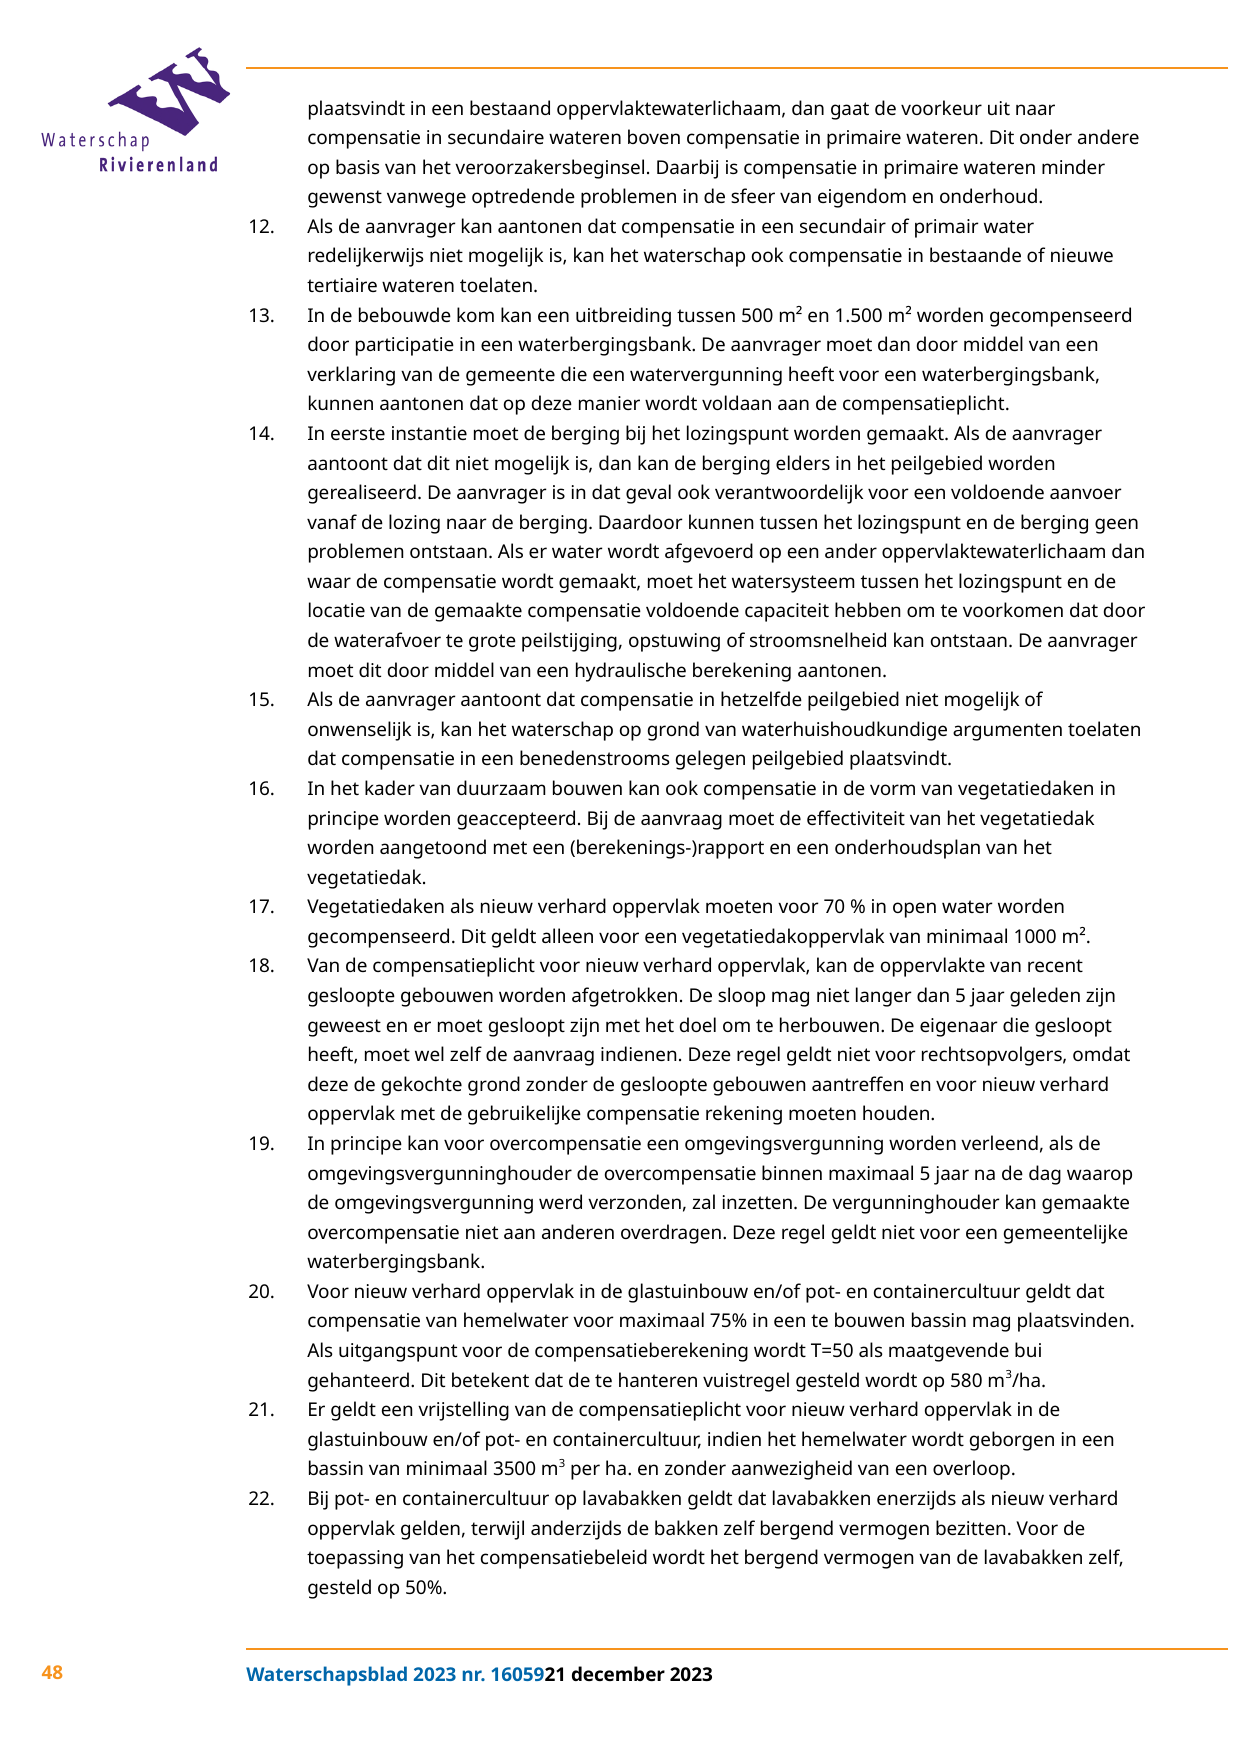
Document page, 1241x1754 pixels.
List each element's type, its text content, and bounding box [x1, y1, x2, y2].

list Er geldt een vrijstelling van de compensatieplicht voor nieuw verhard oppervlak in de glastuinbouw en/of pot- en containercultuur, indien het hemelwater wordt geborgen in een bassin van minimaal 3500 m3 per ha. en zonder aanwezigheid van een overloop. [248, 1396, 1152, 1481]
list plaatsvindt in een bestaand oppervlaktewaterlichaam, dan gaat de voorkeur uit naar compensatie in secundaire wateren boven compensatie in primaire wateren. Dit onder andere op basis van het veroorzakersbeginsel. Daarbij is compensatie in primaire wateren minder gewenst vanwege optredende problemen in de sfeer van eigendom en onderhoud. [248, 95, 1152, 209]
list In principe kan voor overcompensatie een omgevingsvergunning worden verleend, als de omgevingsvergunninghouder de overcompensatie binnen maximaal 5 jaar na de dag waarop de omgevingsvergunning werd verzonden, zal inzetten. De vergunninghouder kan gemaakte overcompensatie niet aan anderen overdragen. Deze regel geldt niet voor een gemeentelijke waterbergingsbank. [248, 1130, 1152, 1274]
list Voor nieuw verhard oppervlak in de glastuinbouw en/of pot- en containercultuur geldt dat compensatie van hemelwater voor maximaal 75% in een te bouwen bassin mag plaatsvinden. Als uitgangspunt voor de compensatieberekening wordt T=50 als maatgevende bui gehanteerd. Dit betekent dat de te hanteren vuistregel gesteld wordt op 580 m3/ha. [248, 1278, 1152, 1393]
list In het kader van duurzaam bouwen kan ook compensatie in de vorm van vegetatiedaken in principe worden geaccepteerd. Bij de aanvraag moet de effectiviteit van het vegetatiedak worden aangetoond met een (berekenings-)rapport en een onderhoudsplan van het vegetatiedak. [248, 775, 1152, 890]
list Als de aanvrager kan aantonen dat compensatie in een secundair of primair water redelijkerwijs niet mogelijk is, kan het waterschap ook compensatie in bestaande of nieuwe tertiaire wateren toelaten. [248, 213, 1152, 298]
list Bij pot- en containercultuur op lavabakken geldt dat lavabakken enerzijds als nieuw verhard oppervlak gelden, terwijl anderzijds de bakken zelf bergend vermogen bezitten. Voor de toepassing van het compensatiebeleid wordt het bergend vermogen van de lavabakken zelf, gesteld op 50%. [248, 1485, 1152, 1600]
picture [41, 47, 231, 172]
list In de bebouwde kom kan een uitbreiding tussen 500 m² en 1.500 m² worden gecompenseerd door participatie in een waterbergingsbank. De aanvrager moet dan door middel van een verklaring van de gemeente die een watervergunning heeft voor een waterbergingsbank, kunnen aantonen dat op deze manier wordt voldaan aan de compensatieplicht. [248, 302, 1152, 416]
list Van de compensatieplicht voor nieuw verhard oppervlak, kan de oppervlakte van recent gesloopte gebouwen worden afgetrokken. De sloop mag niet langer dan 5 jaar geleden zijn geweest en er moet gesloopt zijn met het doel om te herbouwen. De eigenaar die gesloopt heeft, moet wel zelf de aanvraag indienen. Deze regel geldt niet voor rechtsopvolgers, omdat deze de gekochte grond zonder de gesloopte gebouwen aantreffen en voor nieuw verhard oppervlak met de gebruikelijke compensatie rekening moeten houden. [248, 953, 1152, 1126]
list In eerste instantie moet de berging bij het lozingspunt worden gemaakt. Als de aanvrager aantoont dat dit niet mogelijk is, dan kan de berging elders in het peilgebied worden gerealiseerd. De aanvrager is in dat geval ook verantwoordelijk voor een voldoende aanvoer vanaf de lozing naar de berging. Daardoor kunnen tussen het lozingspunt en de berging geen problemen ontstaan. Als er water wordt afgevoerd op een ander oppervlaktewaterlichaam dan waar de compensatie wordt gemaakt, moet het watersysteem tussen het lozingspunt en de locatie van de gemaakte compensatie voldoende capaciteit hebben om te voorkomen dat door de waterafvoer te grote peilstijging, opstuwing of stroomsnelheid kan ontstaan. De aanvrager moet dit door middel van een hydraulische berekening aantonen. [248, 420, 1152, 683]
list Vegetatiedaken als nieuw verhard oppervlak moeten voor 70 % in open water worden gecompenseerd. Dit geldt alleen voor een vegetatiedakoppervlak van minimaal 1000 m². [248, 893, 1152, 949]
list Als de aanvrager aantoont dat compensatie in hetzelfde peilgebied niet mogelijk of onwenselijk is, kan het waterschap op grond van waterhuishoudkundige argumenten toelaten dat compensatie in een benedenstrooms gelegen peilgebied plaatsvindt. [248, 686, 1152, 771]
